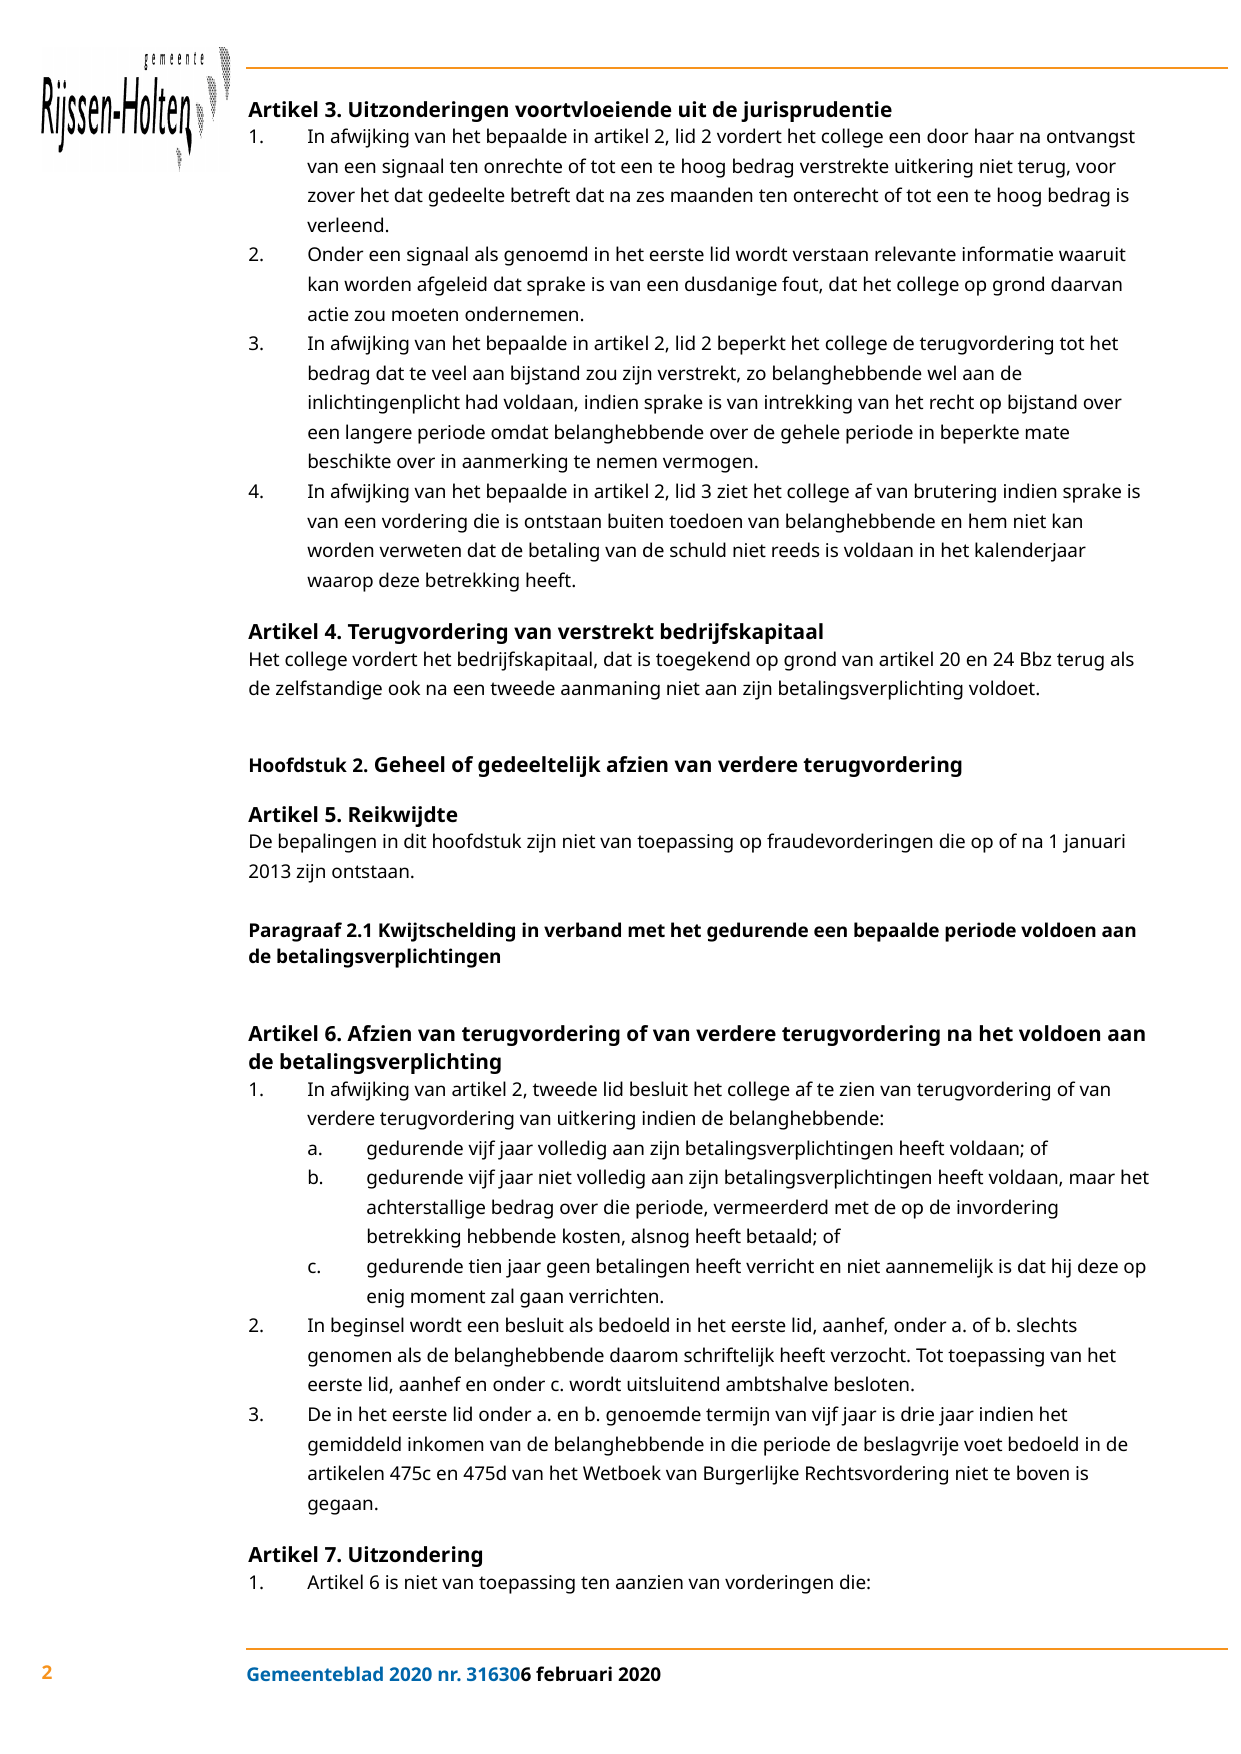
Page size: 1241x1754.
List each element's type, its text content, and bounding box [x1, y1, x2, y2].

list De in het eerste lid onder a. en b. genoemde termijn van vijf jaar is drie jaar indien het gemiddeld inkomen van de belanghebbende in die periode de beslagvrije voet bedoeld in de artikelen 475c en 475d van het Wetboek van Burgerlijke Rechtsvordering niet te boven is gegaan. [248, 1401, 1152, 1516]
list In beginsel wordt een besluit als bedoeld in het eerste lid, aanhef, onder a. of b. slechts genomen als de belanghebbende daarom schriftelijk heeft verzocht. Tot toepassing van het eerste lid, aanhef en onder c. wordt uitsluitend ambtshalve besloten. [248, 1312, 1152, 1397]
text Artikel 3. Uitzonderingen voortvloeiende uit de jurisprudentie [248, 95, 1152, 123]
list gedurende vijf jaar niet volledig aan zijn betalingsverplichtingen heeft voldaan, maar het achterstallige bedrag over die periode, vermeerderd met de op de invordering betrekking hebbende kosten, alsnog heeft betaald; of [307, 1164, 1152, 1249]
picture [41, 47, 231, 172]
text Het college vordert het bedrijfskapitaal, dat is toegekend op grond van artikel 20 en 24 Bbz terug als de zelfstandige ook na een tweede aanmaning niet aan zijn betalingsverplichting voldoet. [248, 646, 1152, 701]
text De bepalingen in dit hoofdstuk zijn niet van toepassing op fraudevorderingen die op of na 1 januari 2013 zijn ontstaan. [248, 828, 1152, 884]
list gedurende vijf jaar volledig aan zijn betalingsverplichtingen heeft voldaan; of [307, 1135, 1152, 1161]
list Onder een signaal als genoemd in het eerste lid wordt verstaan relevante informatie waaruit kan worden afgeleid dat sprake is van een dusdanige fout, dat het college op grond daarvan actie zou moeten ondernemen. [248, 242, 1152, 326]
list In afwijking van het bepaalde in artikel 2, lid 3 ziet het college af van brutering indien sprake is van een vordering die is ontstaan buiten toedoen van belanghebbende en hem niet kan worden verweten dat de betaling van de schuld niet reeds is voldaan in het kalenderjaar waarop deze betrekking heeft. [248, 478, 1152, 593]
text Paragraaf 2.1 Kwijtschelding in verband met het gedurende een bepaalde periode voldoen aan de betalingsverplichtingen [248, 917, 1152, 968]
text Artikel 7. Uitzondering [248, 1540, 1152, 1569]
text Artikel 6. Afzien van terugvordering of van verdere terugvordering na het voldoen aan de betalingsverplichting [248, 1019, 1152, 1076]
list In afwijking van artikel 2, tweede lid besluit het college af te zien van terugvordering of van verdere terugvordering van uitkering indien de belanghebbende: [248, 1076, 1152, 1131]
text Artikel 5. Reikwijdte [248, 800, 1152, 828]
text Artikel 4. Terugvordering van verstrekt bedrijfskapitaal [248, 617, 1152, 646]
text Hoofdstuk 2. Geheel of gedeeltelijk afzien van verdere terugvordering [248, 751, 1152, 779]
list In afwijking van het bepaalde in artikel 2, lid 2 beperkt het college de terugvordering tot het bedrag dat te veel aan bijstand zou zijn verstrekt, zo belanghebbende wel aan de inlichtingenplicht had voldaan, indien sprake is van intrekking van het recht op bijstand over een langere periode omdat belanghebbende over de gehele periode in beperkte mate beschikte over in aanmerking te nemen vermogen. [248, 330, 1152, 474]
list gedurende tien jaar geen betalingen heeft verricht en niet aannemelijk is dat hij deze op enig moment zal gaan verrichten. [307, 1253, 1152, 1309]
list Artikel 6 is niet van toepassing ten aanzien van vorderingen die: [248, 1569, 1152, 1594]
list In afwijking van het bepaalde in artikel 2, lid 2 vordert het college een door haar na ontvangst van een signaal ten onrechte of tot een te hoog bedrag verstrekte uitkering niet terug, voor zover het dat gedeelte betreft dat na zes maanden ten onterecht of tot een te hoog bedrag is verleend. [248, 123, 1152, 238]
